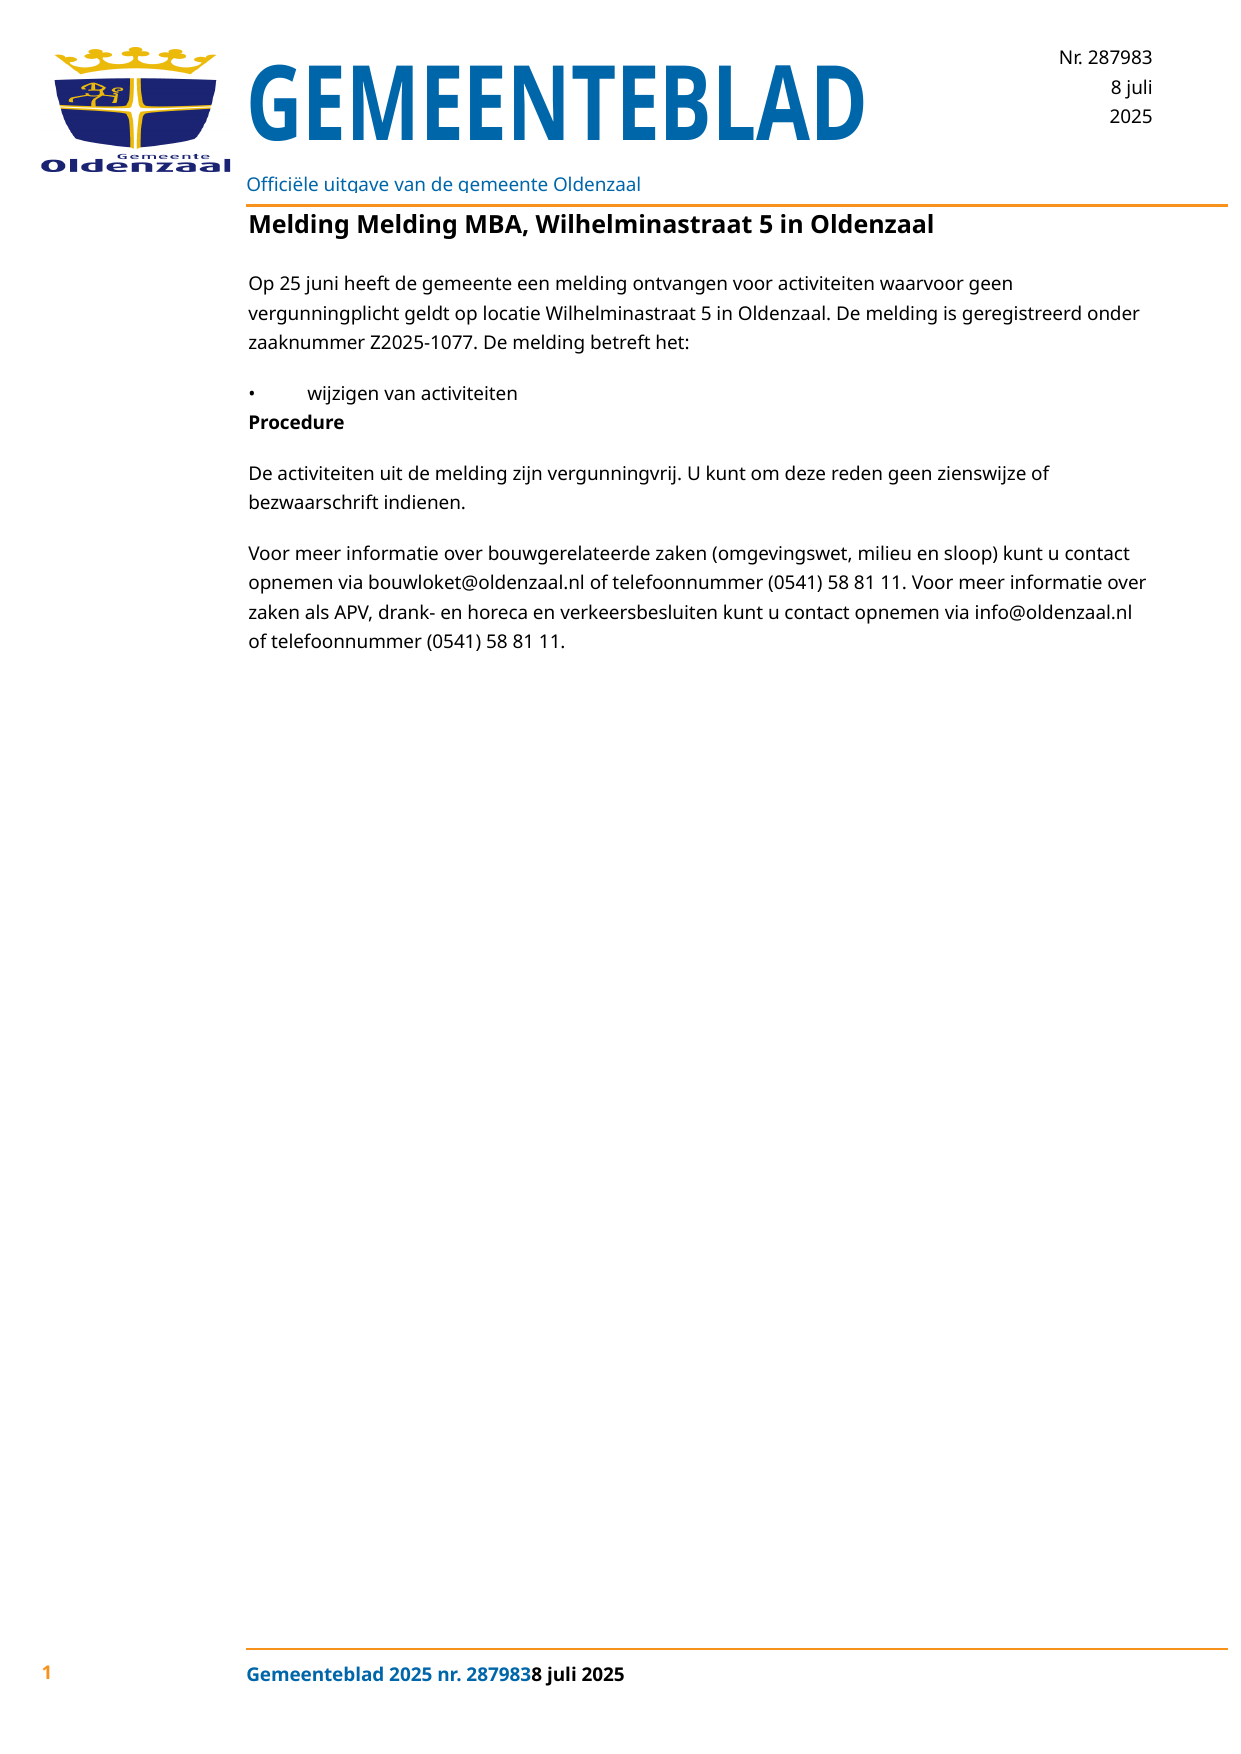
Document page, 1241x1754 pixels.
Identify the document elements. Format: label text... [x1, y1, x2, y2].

text De activiteiten uit de melding zijn vergunningvrij. U kunt om deze reden geen zienswijze of bezwaarschrift indienen. [248, 460, 1152, 515]
text Op 25 juni heeft de gemeente een melding ontvangen voor activiteiten waarvoor geen vergunningplicht geldt op locatie Wilhelminastraat 5 in Oldenzaal. De melding is geregistreerd onder zaaknummer Z2025-1077. De melding betreft het: [248, 270, 1152, 355]
text Procedure [248, 409, 1152, 435]
list wijzigen van activiteiten [248, 380, 1152, 406]
text Melding Melding MBA, Wilhelminastraat 5 in Oldenzaal [248, 207, 1152, 241]
picture [41, 47, 231, 172]
text Voor meer informatie over bouwgerelateerde zaken (omgevingswet, milieu en sloop) kunt u contact opnemen via bouwloket@oldenzaal.nl of telefoonnummer (0541) 58 81 11. Voor meer informatie over zaken als APV, drank- en horeca en verkeersbesluiten kunt u contact opnemen via info@oldenzaal.nl of telefoonnummer (0541) 58 81 11. [248, 540, 1152, 654]
